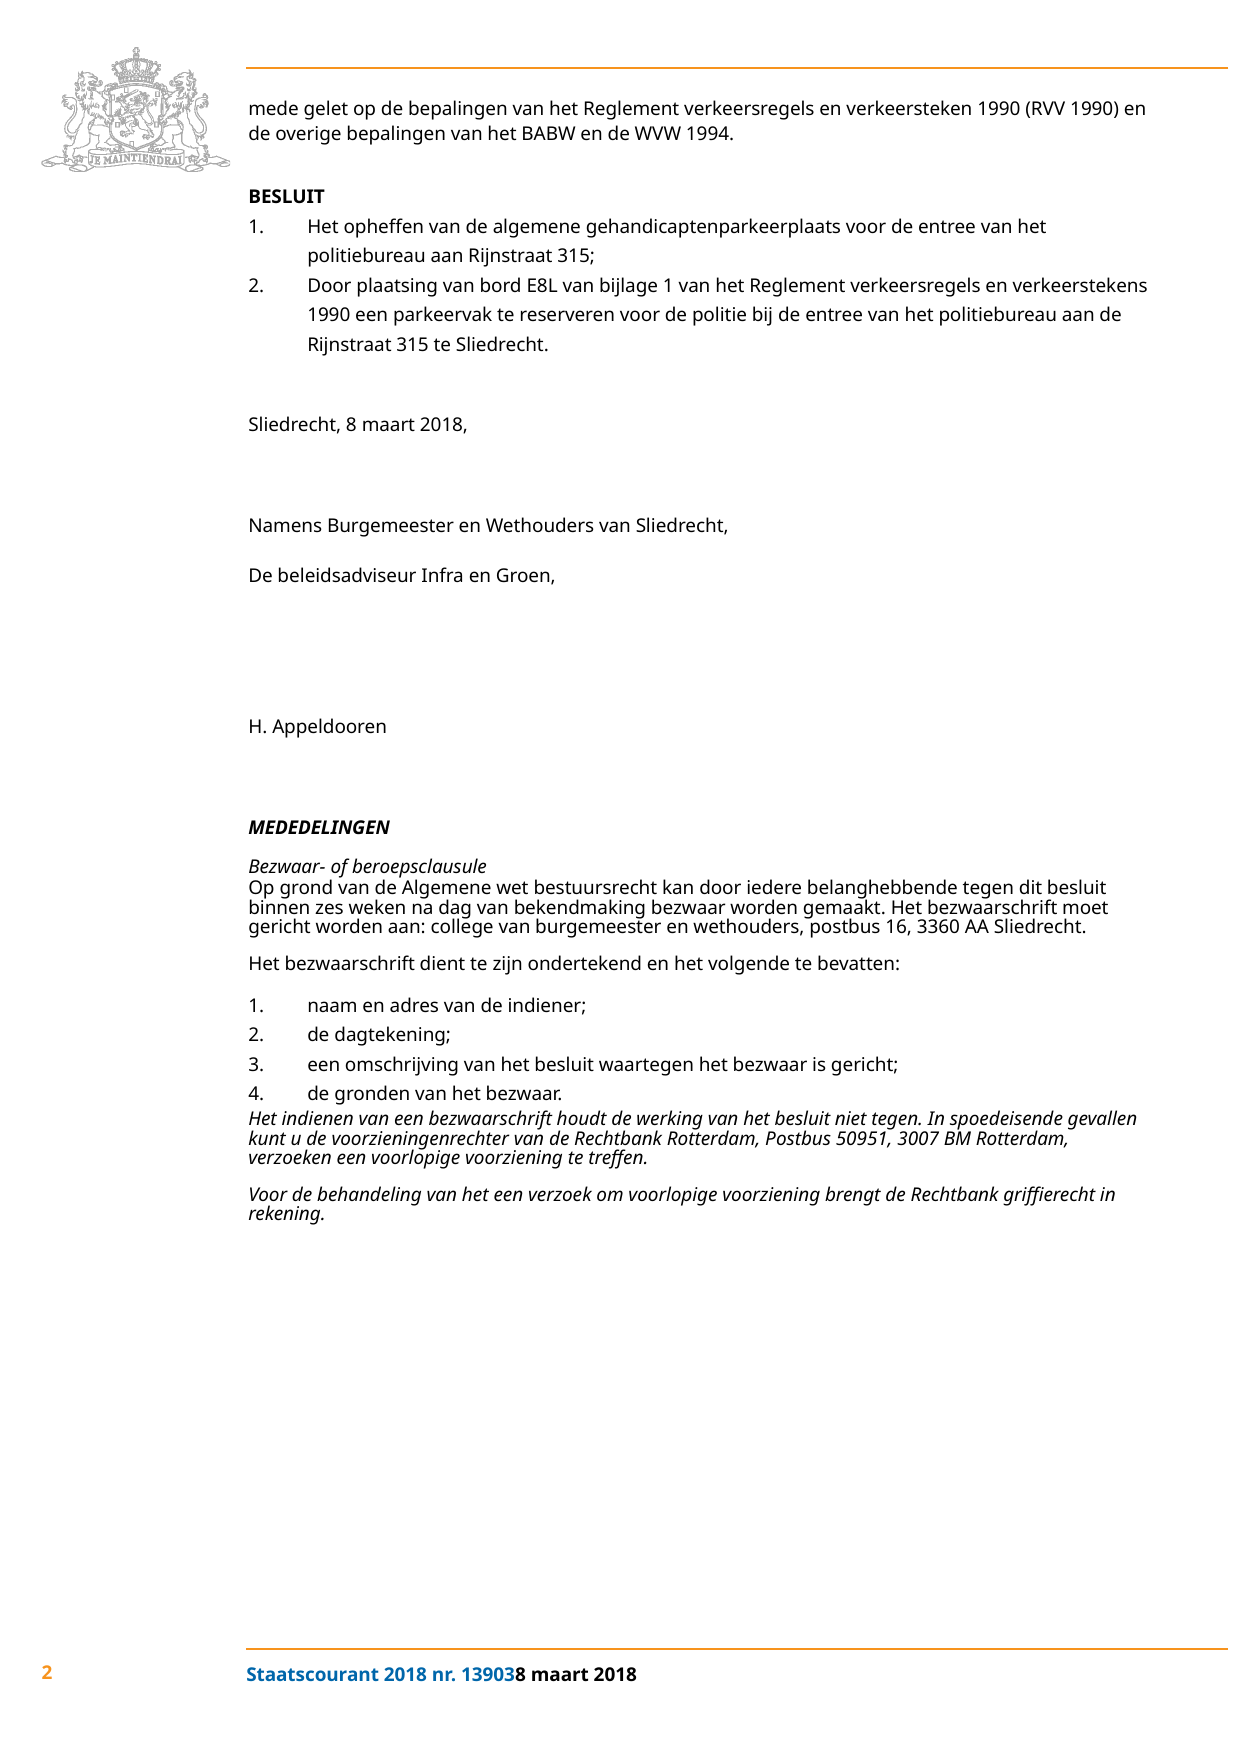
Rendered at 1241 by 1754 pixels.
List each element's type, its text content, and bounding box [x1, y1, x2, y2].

text BESLUIT [248, 183, 1152, 209]
text MEDEDELINGEN [248, 814, 1152, 840]
text mede gelet op de bepalingen van het Reglement verkeersregels en verkeersteken 1990 (RVV 1990) en de overige bepalingen van het BABW en de WVW 1994. [248, 95, 1152, 146]
text Op grond van de Algemene wet bestuursrecht kan door iedere belanghebbende tegen dit besluit binnen zes weken na dag van bekendmaking bezwaar worden gemaakt. Het bezwaarschrift moet gericht worden aan: college van burgemeester en wethouders, postbus 16, 3360 AA Sliedrecht. [248, 879, 1152, 937]
text Bezwaar- of beroepsclausule [248, 854, 1152, 879]
text Het bezwaarschrift dient te zijn ondertekend en het volgende te bevatten: [248, 955, 1152, 974]
list de dagtekening; [248, 1021, 1152, 1047]
list naam en adres van de indiener; [248, 992, 1152, 1018]
list een omschrijving van het besluit waartegen het bezwaar is gericht; [248, 1051, 1152, 1077]
list Het opheffen van de algemene gehandicaptenparkeerplaats voor de entree van het politiebureau aan Rijnstraat 315; [248, 213, 1152, 268]
text Sliedrecht, 8 maart 2018, [248, 411, 1152, 437]
list de gronden van het bezwaar. [248, 1081, 1152, 1106]
text H. Appeldooren [248, 714, 1152, 739]
text De beleidsadviseur Infra en Groen, [248, 562, 1152, 588]
text Het indienen van een bezwaarschrift houdt de werking van het besluit niet tegen. In spoedeisende gevallen kunt u de voorzieningenrechter van de Rechtbank Rotterdam, Postbus 50951, 3007 BM Rotterdam, verzoeken een voorlopige voorziening te treffen. [248, 1110, 1152, 1168]
list Door plaatsing van bord E8L van bijlage 1 van het Reglement verkeersregels en verkeerstekens 1990 een parkeervak te reserveren voor de politie bij de entree van het politiebureau aan de Rijnstraat 315 te Sliedrecht. [248, 272, 1152, 357]
text Namens Burgemeester en Wethouders van Sliedrecht, [248, 512, 1152, 538]
text Voor de behandeling van het een verzoek om voorlopige voorziening brengt de Rechtbank griffierecht in rekening. [248, 1186, 1152, 1224]
picture [41, 47, 231, 172]
